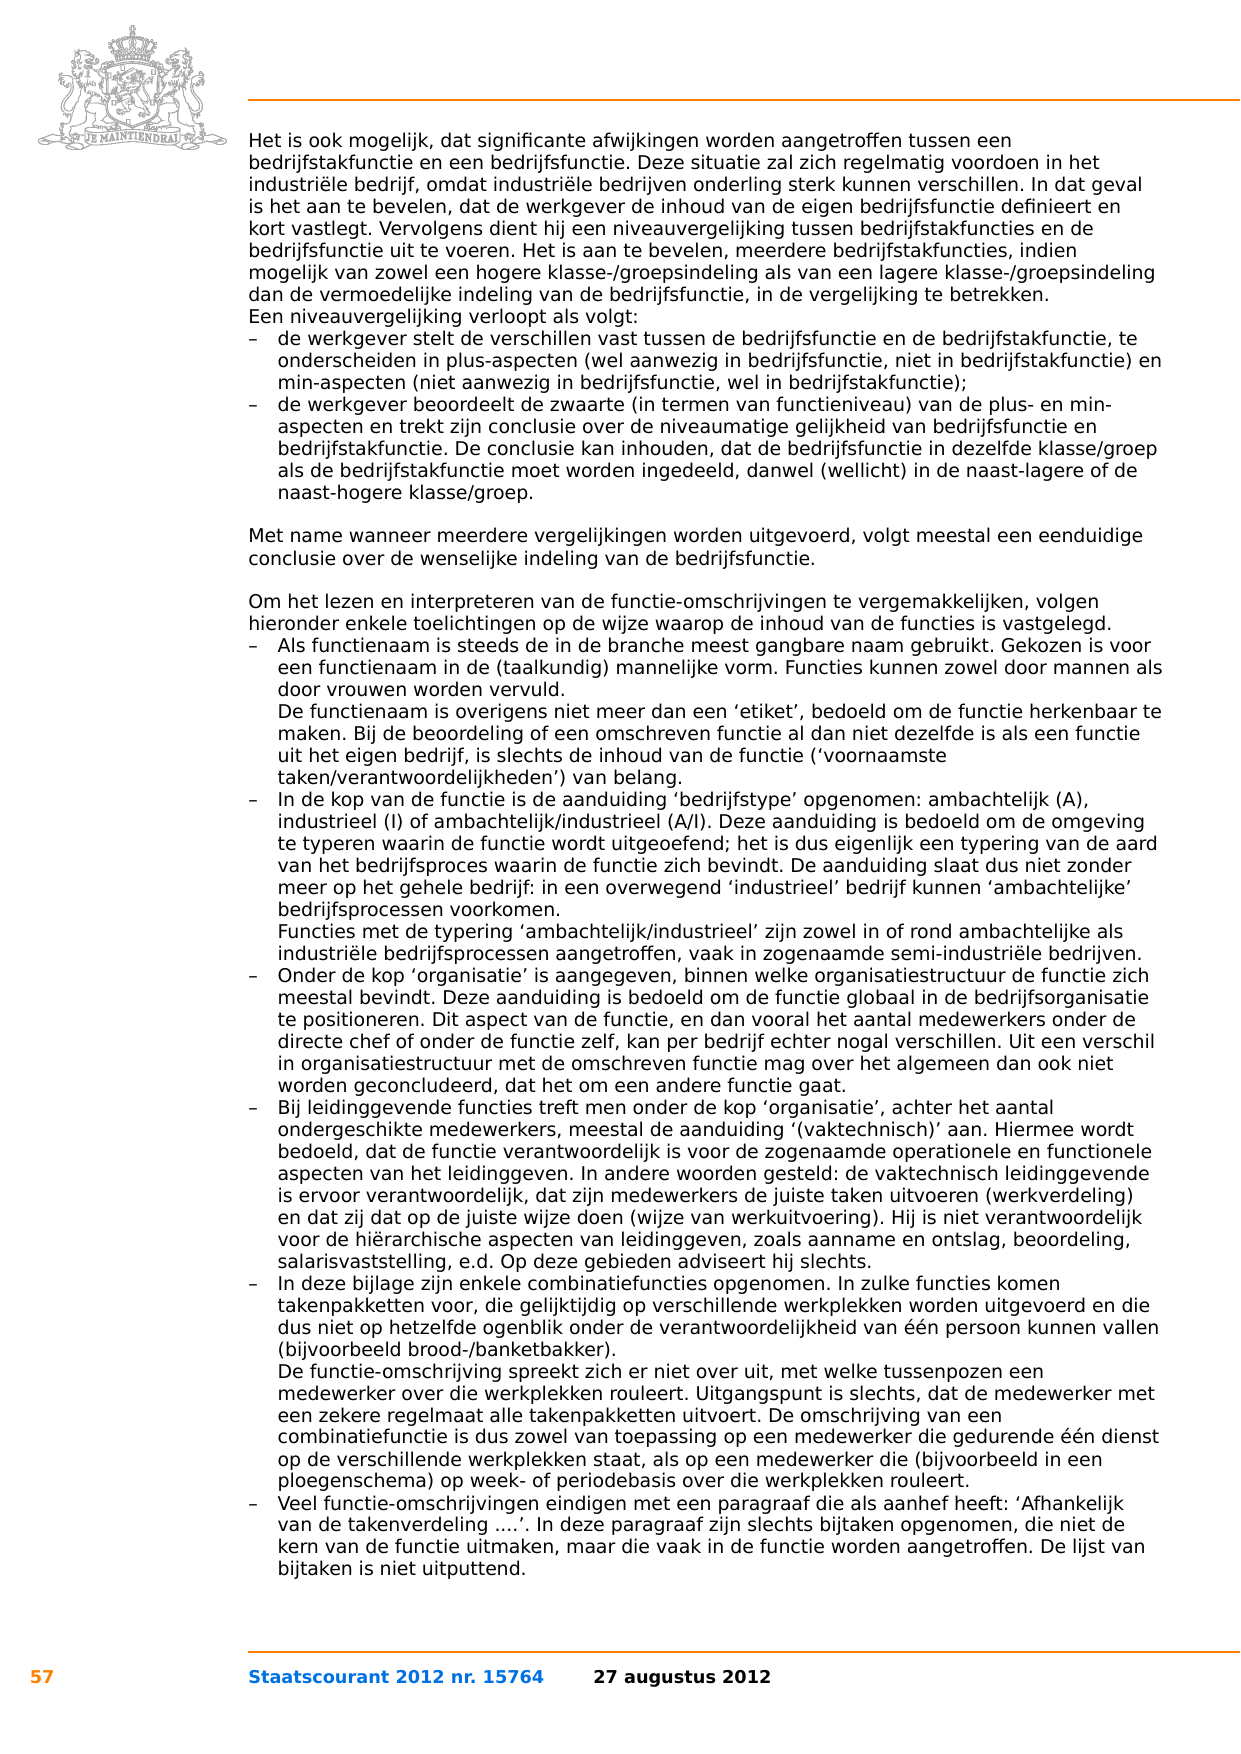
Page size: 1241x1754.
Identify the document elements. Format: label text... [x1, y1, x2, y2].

text Om het lezen en interpreteren van de functie-omschrijvingen te vergemakkelijken, volgen hieronder enkele toelichtingen op de wijze waarop de inhoud van de functies is vastgelegd. [248, 591, 1163, 635]
text – Bij leidinggevende functies treft men onder de kop ‘organisatie’, achter het aantal ondergeschikte medewerkers, meestal de aanduiding ‘(vaktechnisch)’ aan. Hiermee wordt bedoeld, dat de functie verantwoordelijk is voor de zogenaamde operationele en functionele aspecten van het leidinggeven. In andere woorden gesteld: de vaktechnisch leidinggevende is ervoor verantwoordelijk, dat zijn medewerkers de juiste taken uitvoeren (werkverdeling) en dat zij dat op de juiste wijze doen (wijze van werkuitvoering). Hij is niet verantwoordelijk voor de hiërarchische aspecten van leidinggeven, zoals aanname en ontslag, beoordeling, salarisvaststelling, e.d. Op deze gebieden adviseert hij slechts. [248, 1097, 1163, 1273]
text – Als functienaam is steeds de in de branche meest gangbare naam gebruikt. Gekozen is voor een functienaam in de (taalkundig) mannelijke vorm. Functies kunnen zowel door mannen als door vrouwen worden vervuld. [248, 635, 1163, 701]
text – Veel functie-omschrijvingen eindigen met een paragraaf die als aanhef heeft: ‘Afhankelijk van de takenverdeling ....’. In deze paragraaf zijn slechts bijtaken opgenomen, die niet de kern van de functie uitmaken, maar die vaak in de functie worden aangetroffen. De lijst van bijtaken is niet uitputtend. [248, 1492, 1163, 1580]
text De functienaam is overigens niet meer dan een ‘etiket’, bedoeld om de functie herkenbaar te maken. Bij de beoordeling of een omschreven functie al dan niet dezelfde is als een functie uit het eigen bedrijf, is slechts de inhoud van de functie (‘voornaamste taken/verantwoordelijkheden’) van belang. [277, 701, 1163, 789]
text – de werkgever stelt de verschillen vast tussen de bedrijfsfunctie en de bedrijfstakfunctie, te onderscheiden in plus-aspecten (wel aanwezig in bedrijfsfunctie, niet in bedrijfstakfunctie) en min-aspecten (niet aanwezig in bedrijfsfunctie, wel in bedrijfstakfunctie); [248, 328, 1163, 394]
text – Onder de kop ‘organisatie’ is aangegeven, binnen welke organisatiestructuur de functie zich meestal bevindt. Deze aanduiding is bedoeld om de functie globaal in de bedrijfsorganisatie te positioneren. Dit aspect van de functie, en dan vooral het aantal medewerkers onder de directe chef of onder de functie zelf, kan per bedrijf echter nogal verschillen. Uit een verschil in organisatiestructuur met de omschreven functie mag over het algemeen dan ook niet worden geconcludeerd, dat het om een andere functie gaat. [248, 965, 1163, 1097]
text De functie-omschrijving spreekt zich er niet over uit, met welke tussenpozen een medewerker over die werkplekken rouleert. Uitgangspunt is slechts, dat de medewerker met een zekere regelmaat alle takenpakketten uitvoert. De omschrijving van een combinatiefunctie is dus zowel van toepassing op een medewerker die gedurende één dienst op de verschillende werkplekken staat, als op een medewerker die (bijvoorbeeld in een ploegenschema) op week- of periodebasis over die werkplekken rouleert. [277, 1361, 1163, 1492]
text Het is ook mogelijk, dat significante afwijkingen worden aangetroffen tussen een bedrijfstakfunctie en een bedrijfsfunctie. Deze situatie zal zich regelmatig voordoen in het industriële bedrijf, omdat industriële bedrijven onderling sterk kunnen verschillen. In dat geval is het aan te bevelen, dat de werkgever de inhoud van de eigen bedrijfsfunctie definieert en kort vastlegt. Vervolgens dient hij een niveauvergelijking tussen bedrijfstakfuncties en de bedrijfsfunctie uit te voeren. Het is aan te bevelen, meerdere bedrijfstakfuncties, indien mogelijk van zowel een hogere klasse-/groepsindeling als van een lagere klasse-/groepsindeling dan de vermoedelijke indeling van de bedrijfsfunctie, in de vergelijking te betrekken. [248, 130, 1163, 306]
text Met name wanneer meerdere vergelijkingen worden uitgevoerd, volgt meestal een eenduidige conclusie over de wenselijke indeling van de bedrijfsfunctie. [248, 525, 1163, 569]
text – In de kop van de functie is de aanduiding ‘bedrijfstype’ opgenomen: ambachtelijk (A), industrieel (I) of ambachtelijk/industrieel (A/I). Deze aanduiding is bedoeld om de omgeving te typeren waarin de functie wordt uitgeoefend; het is dus eigenlijk een typering van de aard van het bedrijfsproces waarin de functie zich bevindt. De aanduiding slaat dus niet zonder meer op het gehele bedrijf: in een overwegend ‘industrieel’ bedrijf kunnen ‘ambachtelijke’ bedrijfsprocessen voorkomen. [248, 789, 1163, 921]
text Een niveauvergelijking verloopt als volgt: [248, 306, 1163, 328]
picture [38, 25, 227, 150]
text – de werkgever beoordeelt de zwaarte (in termen van functieniveau) van de plus- en min-aspecten en trekt zijn conclusie over de niveaumatige gelijkheid van bedrijfsfunctie en bedrijfstakfunctie. De conclusie kan inhouden, dat de bedrijfsfunctie in dezelfde klasse/groep als de bedrijfstakfunctie moet worden ingedeeld, danwel (wellicht) in de naast-lagere of de naast-hogere klasse/groep. [248, 394, 1163, 503]
text Functies met de typering ‘ambachtelijk/industrieel’ zijn zowel in of rond ambachtelijke als industriële bedrijfsprocessen aangetroffen, vaak in zogenaamde semi-industriële bedrijven. [277, 921, 1163, 965]
text – In deze bijlage zijn enkele combinatiefuncties opgenomen. In zulke functies komen takenpakketten voor, die gelijktijdig op verschillende werkplekken worden uitgevoerd en die dus niet op hetzelfde ogenblik onder de verantwoordelijkheid van één persoon kunnen vallen (bijvoorbeeld brood-/banketbakker). [248, 1273, 1163, 1361]
